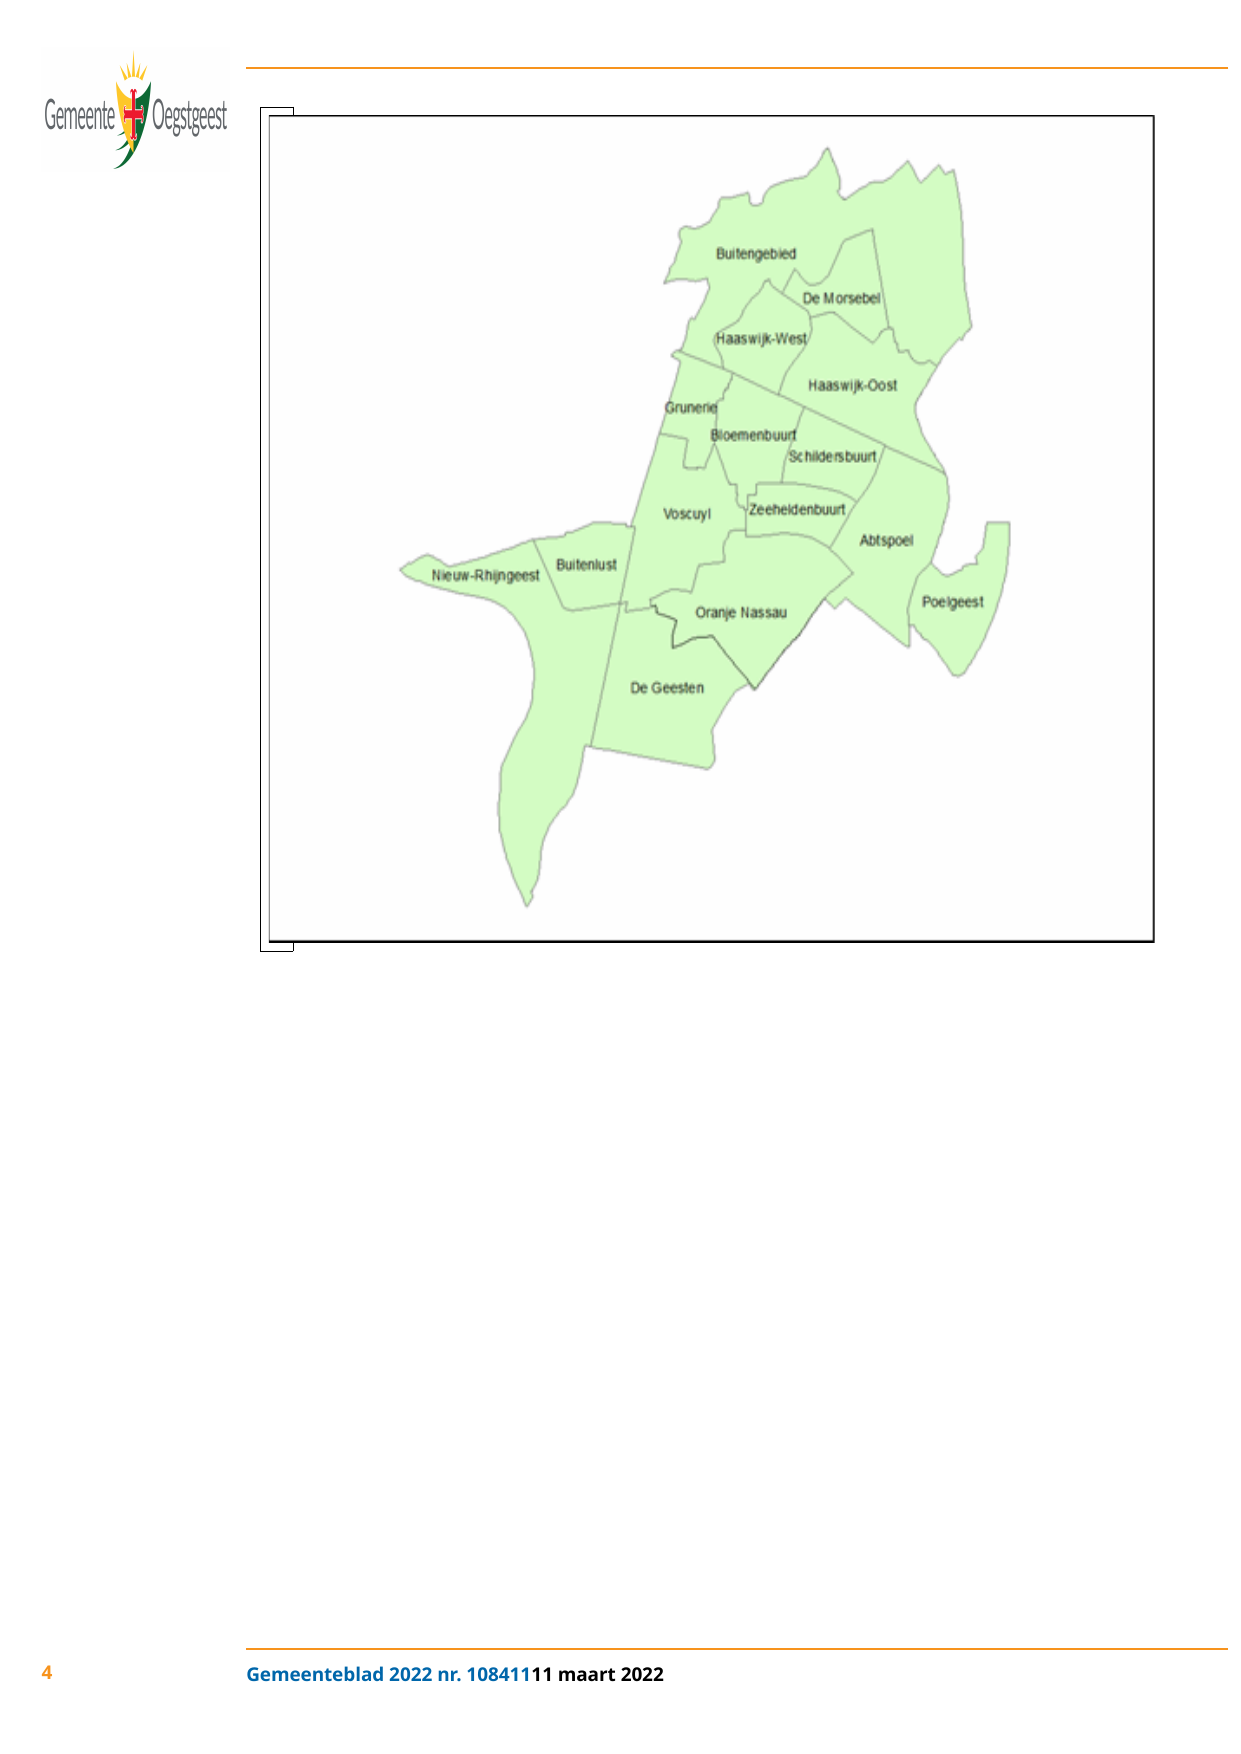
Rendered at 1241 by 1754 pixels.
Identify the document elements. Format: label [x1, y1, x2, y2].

picture [41, 47, 231, 172]
picture [268, 115, 1155, 943]
